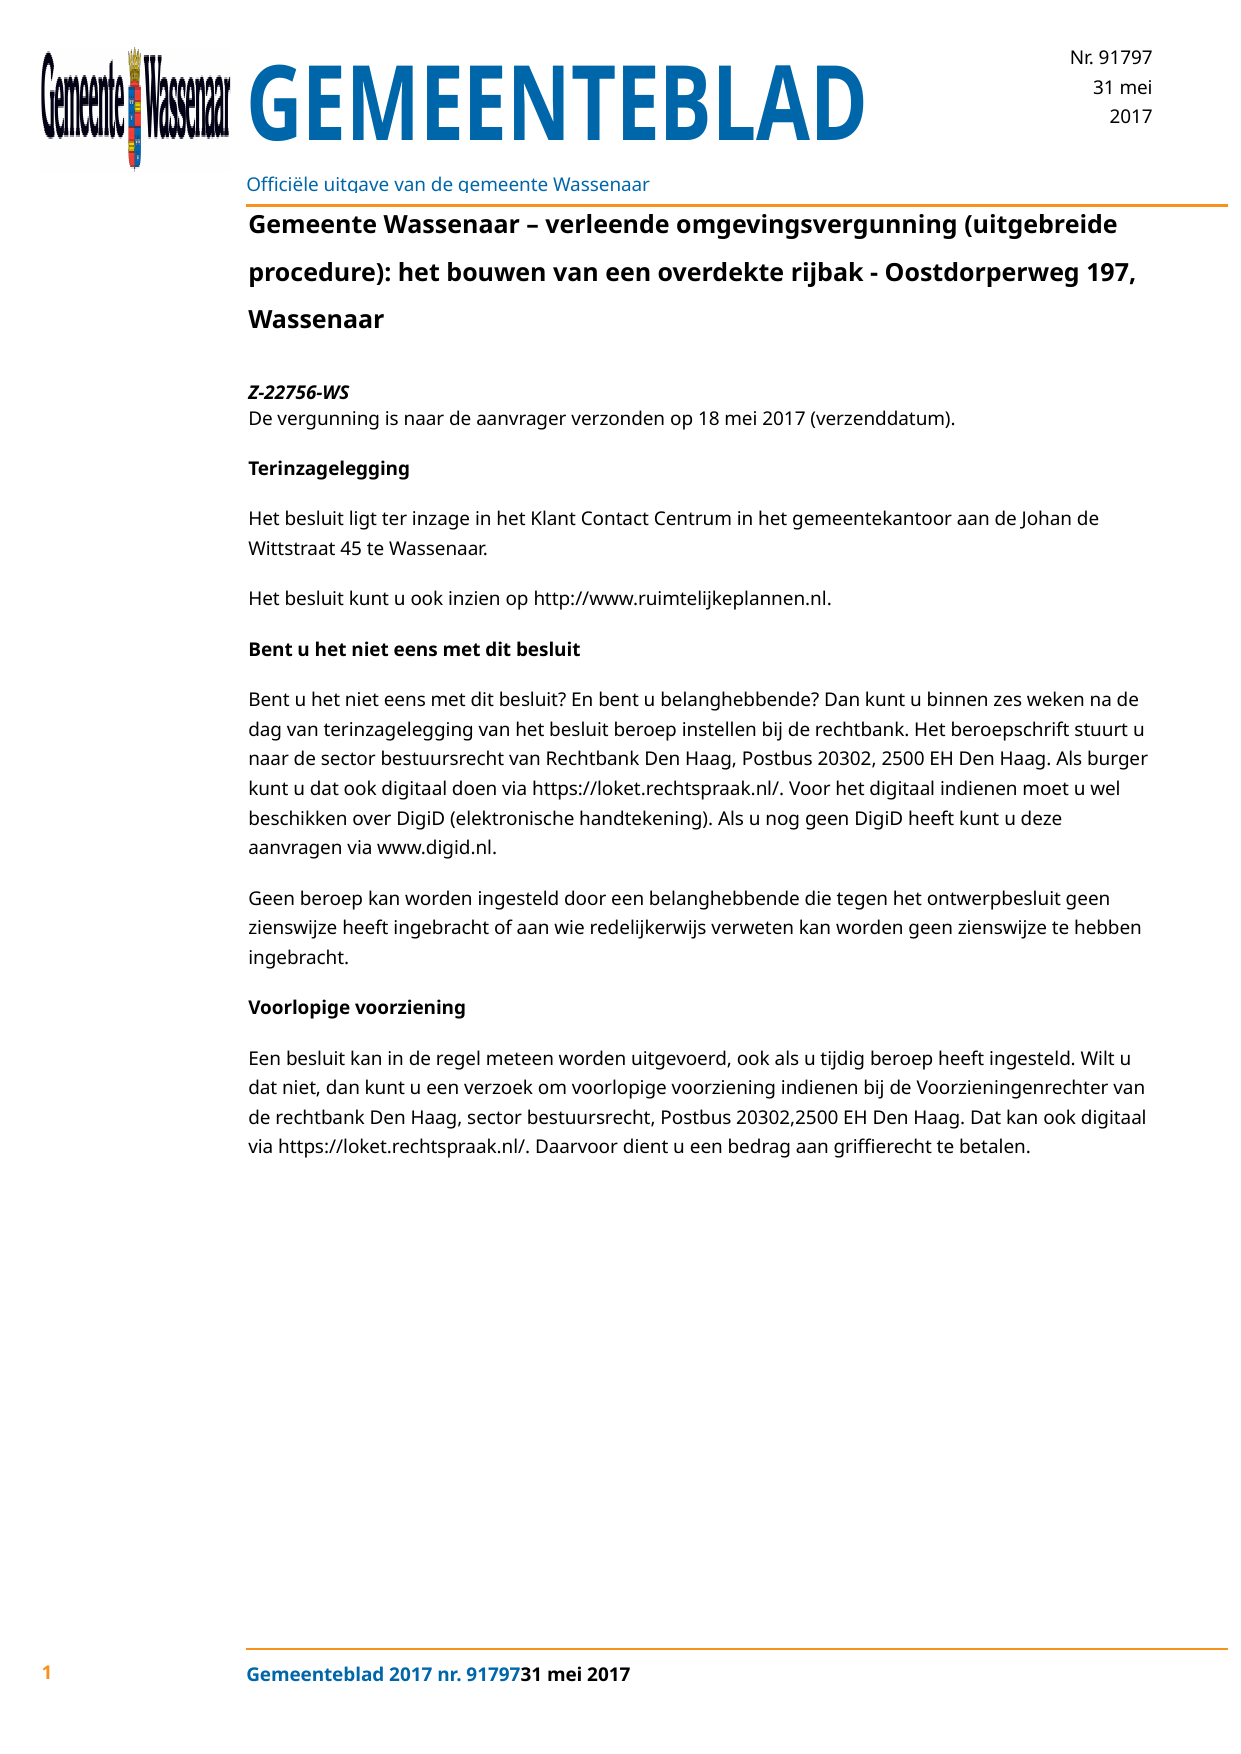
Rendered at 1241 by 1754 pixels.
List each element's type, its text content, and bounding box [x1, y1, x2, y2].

text Het besluit ligt ter inzage in het Klant Contact Centrum in het gemeentekantoor aan de Johan de Wittstraat 45 te Wassenaar. [248, 506, 1152, 561]
text De vergunning is naar de aanvrager verzonden op 18 mei 2017 (verzenddatum). [248, 405, 1152, 431]
text Bent u het niet eens met dit besluit? En bent u belanghebbende? Dan kunt u binnen zes weken na de dag van terinzagelegging van het besluit beroep instellen bij de rechtbank. Het beroepschrift stuurt u naar de sector bestuursrecht van Rechtbank Den Haag, Postbus 20302, 2500 EH Den Haag. Als burger kunt u dat ook digitaal doen via https://loket.rechtspraak.nl/. Voor het digitaal indienen moet u wel beschikken over DigiD (elektronische handtekening). Als u nog geen DigiD heeft kunt u deze aanvragen via www.digid.nl. [248, 686, 1152, 860]
text Bent u het niet eens met dit besluit [248, 636, 1152, 662]
text Gemeente Wassenaar – verleende omgevingsvergunning (uitgebreide procedure): het bouwen van een overdekte rijbak - Oostdorperweg 197, Wassenaar [248, 207, 1152, 336]
text Het besluit kunt u ook inzien op http://www.ruimtelijkeplannen.nl. [248, 586, 1152, 611]
picture [41, 47, 231, 172]
text Geen beroep kan worden ingesteld door een belanghebbende die tegen het ontwerpbesluit geen zienswijze heeft ingebracht of aan wie redelijkerwijs verweten kan worden geen zienswijze te hebben ingebracht. [248, 885, 1152, 970]
text Een besluit kan in de regel meteen worden uitgevoerd, ook als u tijdig beroep heeft ingesteld. Wilt u dat niet, dan kunt u een verzoek om voorlopige voorziening indienen bij de Voorzieningenrechter van de rechtbank Den Haag, sector bestuursrecht, Postbus 20302,2500 EH Den Haag. Dat kan ook digitaal via https://loket.rechtspraak.nl/. Daarvoor dient u een bedrag aan griffierecht te betalen. [248, 1045, 1152, 1159]
text Terinzagelegging [248, 455, 1152, 481]
text Z-22756-WS [248, 379, 1152, 405]
text Voorlopige voorziening [248, 994, 1152, 1020]
